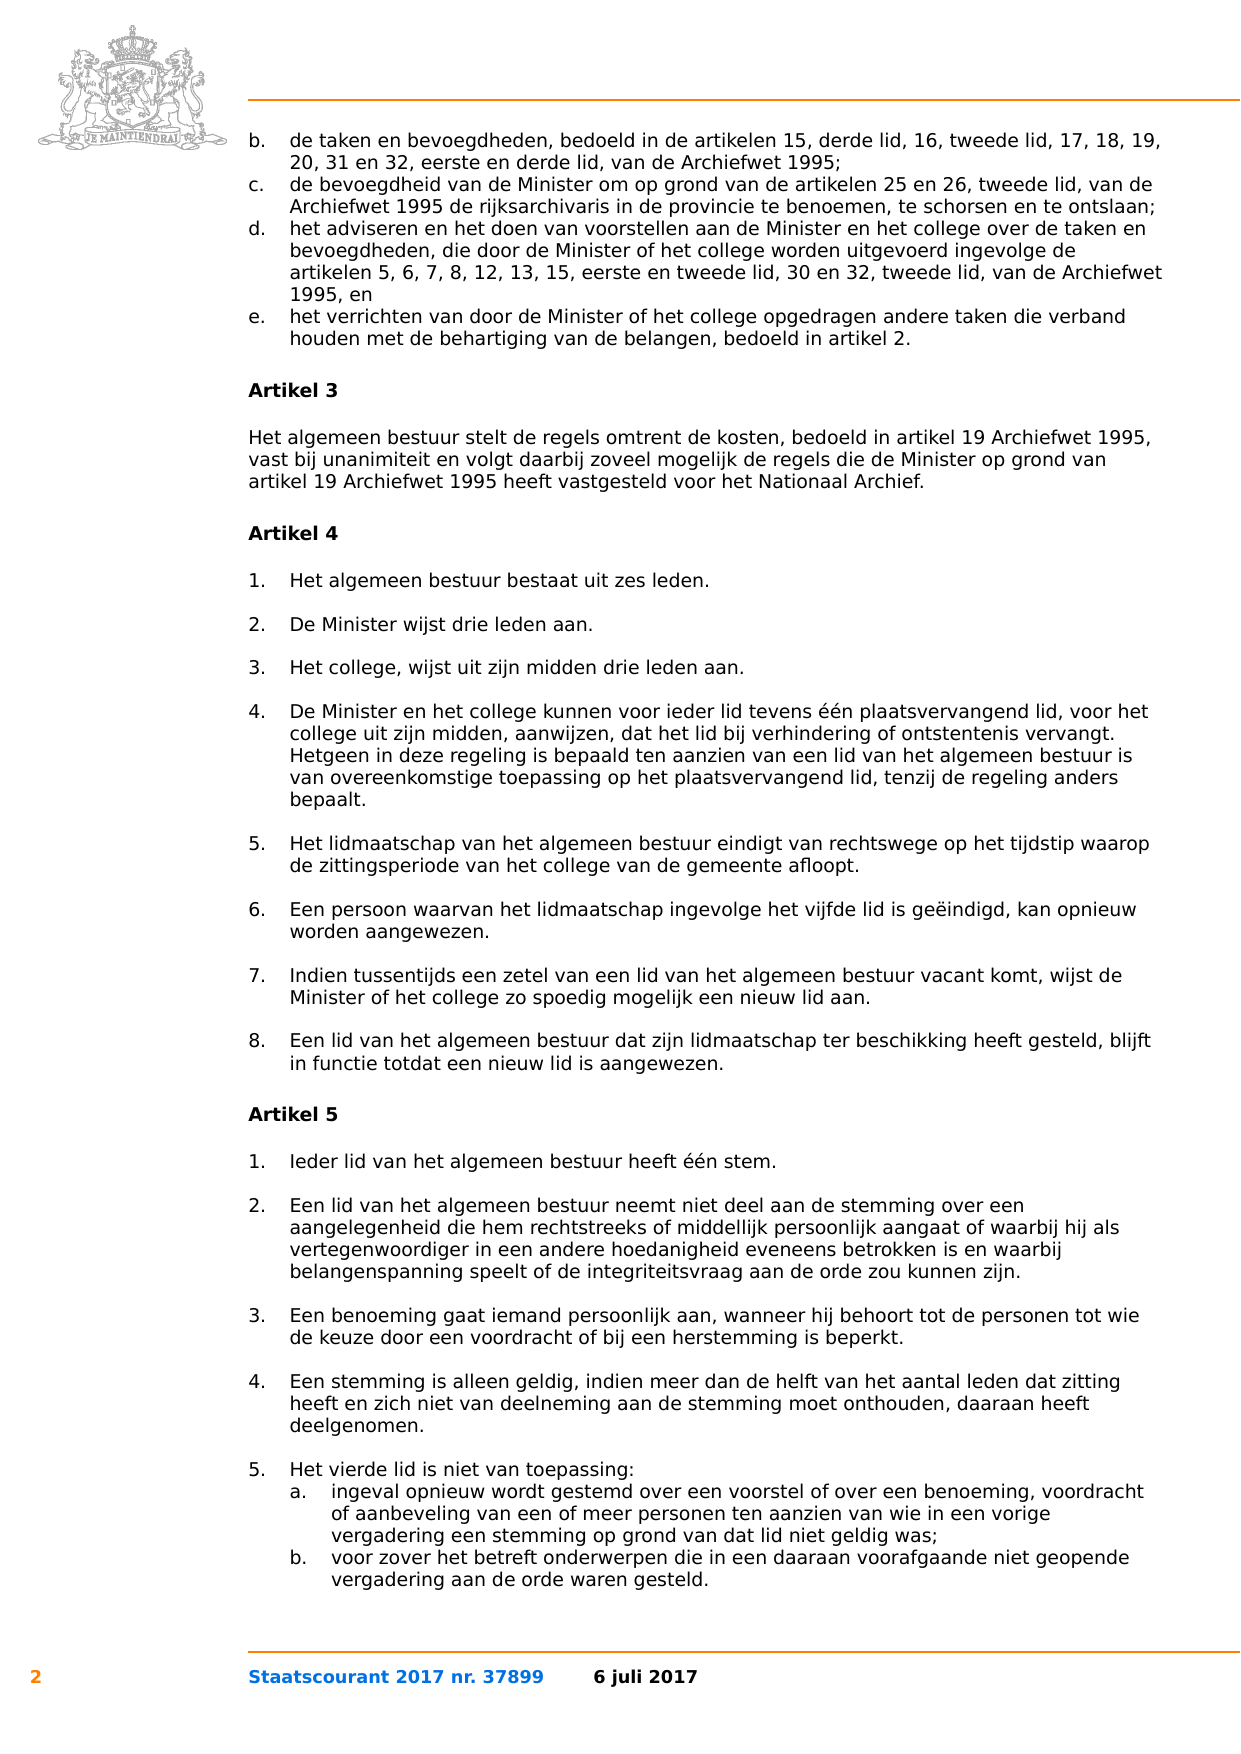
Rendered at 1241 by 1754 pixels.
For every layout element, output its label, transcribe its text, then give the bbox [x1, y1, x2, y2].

subtitle Artikel 5 [248, 1104, 1163, 1126]
text b. de taken en bevoegdheden, bedoeld in de artikelen 15, derde lid, 16, tweede lid, 17, 18, 19, 20, 31 en 32, eerste en derde lid, van de Archiefwet 1995; [248, 130, 1163, 174]
text 5. Het lidmaatschap van het algemeen bestuur eindigt van rechtswege op het tijdstip waarop de zittingsperiode van het college van de gemeente afloopt. [248, 833, 1163, 877]
text b. voor zover het betreft onderwerpen die in een daaraan voorafgaande niet geopende vergadering aan de orde waren gesteld. [289, 1547, 1163, 1591]
subtitle Artikel 3 [248, 380, 1163, 402]
text c. de bevoegdheid van de Minister om op grond van de artikelen 25 en 26, tweede lid, van de Archiefwet 1995 de rijksarchivaris in de provincie te benoemen, te schorsen en te ontslaan; [248, 174, 1163, 218]
text 4. Een stemming is alleen geldig, indien meer dan de helft van het aantal leden dat zitting heeft en zich niet van deelneming aan de stemming moet onthouden, daaraan heeft deelgenomen. [248, 1371, 1163, 1437]
text 4. De Minister en het college kunnen voor ieder lid tevens één plaatsvervangend lid, voor het college uit zijn midden, aanwijzen, dat het lid bij verhindering of ontstentenis vervangt. Hetgeen in deze regeling is bepaald ten aanzien van een lid van het algemeen bestuur is van overeenkomstige toepassing op het plaatsvervangend lid, tenzij de regeling anders bepaalt. [248, 701, 1163, 811]
text 7. Indien tussentijds een zetel van een lid van het algemeen bestuur vacant komt, wijst de Minister of het college zo spoedig mogelijk een nieuw lid aan. [248, 964, 1163, 1008]
picture [38, 25, 227, 150]
text a. ingeval opnieuw wordt gestemd over een voorstel of over een benoeming, voordracht of aanbeveling van een of meer personen ten aanzien van wie in een vorige vergadering een stemming op grond van dat lid niet geldig was; [289, 1481, 1163, 1547]
text 3. Een benoeming gaat iemand persoonlijk aan, wanneer hij behoort tot de personen tot wie de keuze door een voordracht of bij een herstemming is beperkt. [248, 1305, 1163, 1349]
text Het algemeen bestuur stelt de regels omtrent de kosten, bedoeld in artikel 19 Archiefwet 1995, vast bij unanimiteit en volgt daarbij zoveel mogelijk de regels die de Minister op grond van artikel 19 Archiefwet 1995 heeft vastgesteld voor het Nationaal Archief. [248, 427, 1163, 493]
text 8. Een lid van het algemeen bestuur dat zijn lidmaatschap ter beschikking heeft gesteld, blijft in functie totdat een nieuw lid is aangewezen. [248, 1030, 1163, 1074]
text 3. Het college, wijst uit zijn midden drie leden aan. [248, 657, 1163, 679]
subtitle Artikel 4 [248, 523, 1163, 544]
text 6. Een persoon waarvan het lidmaatschap ingevolge het vijfde lid is geëindigd, kan opnieuw worden aangewezen. [248, 899, 1163, 943]
text 5. Het vierde lid is niet van toepassing: [248, 1459, 1163, 1481]
text 2. De Minister wijst drie leden aan. [248, 613, 1163, 635]
text 1. Het algemeen bestuur bestaat uit zes leden. [248, 569, 1163, 592]
text e. het verrichten van door de Minister of het college opgedragen andere taken die verband houden met de behartiging van de belangen, bedoeld in artikel 2. [248, 306, 1163, 350]
text 2. Een lid van het algemeen bestuur neemt niet deel aan de stemming over een aangelegenheid die hem rechtstreeks of middellijk persoonlijk aangaat of waarbij hij als vertegenwoordiger in een andere hoedanigheid eveneens betrokken is en waarbij belangenspanning speelt of de integriteitsvraag aan de orde zou kunnen zijn. [248, 1195, 1163, 1283]
text d. het adviseren en het doen van voorstellen aan de Minister en het college over de taken en bevoegdheden, die door de Minister of het college worden uitgevoerd ingevolge de artikelen 5, 6, 7, 8, 12, 13, 15, eerste en tweede lid, 30 en 32, tweede lid, van de Archiefwet 1995, en [248, 218, 1163, 306]
text 1. Ieder lid van het algemeen bestuur heeft één stem. [248, 1151, 1163, 1173]
